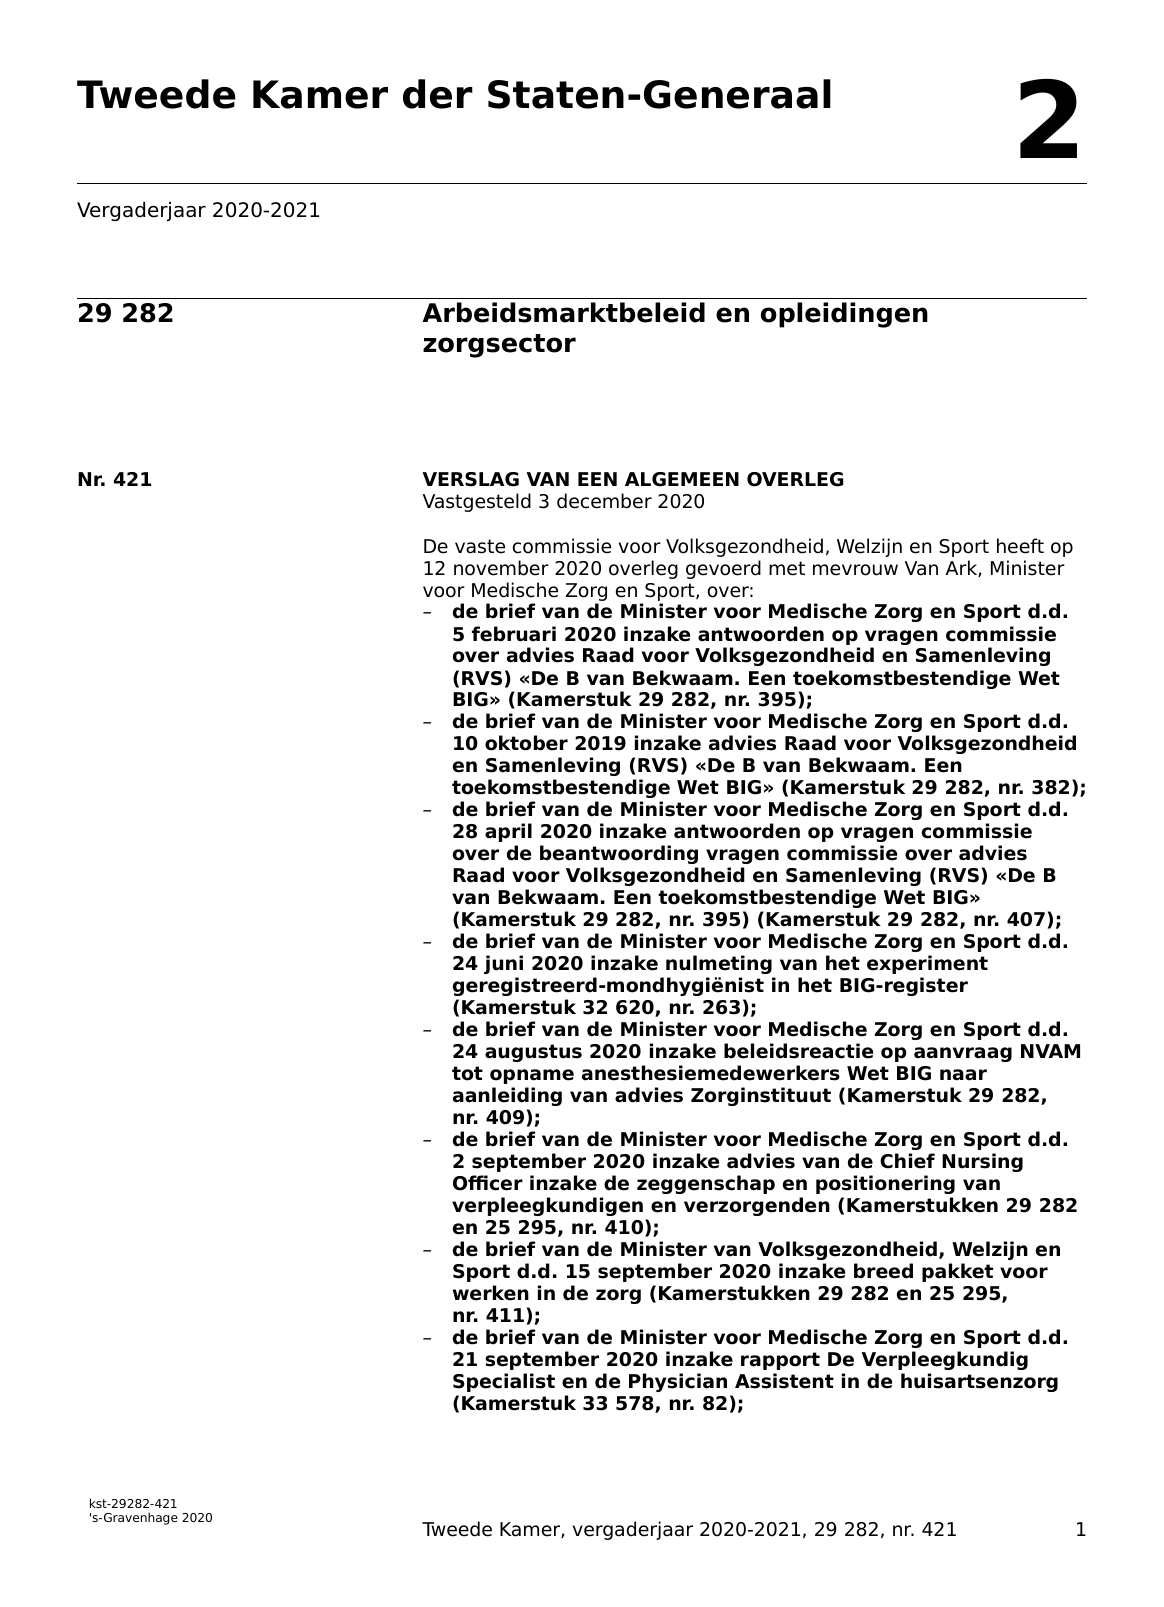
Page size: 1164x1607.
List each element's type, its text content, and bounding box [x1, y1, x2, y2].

text De vaste commissie voor Volksgezondheid, Welzijn en Sport heeft op 12 november 2020 overleg gevoerd met mevrouw Van Ark, Minister voor Medische Zorg en Sport, over: [422, 536, 1087, 601]
text – de brief van de Minister voor Medische Zorg en Sport d.d. 5 februari 2020 inzake antwoorden op vragen commissie over advies Raad voor Volksgezondheid en Samenleving (RVS) «De B van Bekwaam. Een toekomstbestendige Wet BIG» (Kamerstuk 29 282, nr. 395); [422, 601, 1087, 711]
text kst-29282-421 [88, 1497, 323, 1511]
table_header 2 [886, 59, 1087, 183]
text – de brief van de Minister van Volksgezondheid, Welzijn en Sport d.d. 15 september 2020 inzake breed pakket voor werken in de zorg (Kamerstukken 29 282 en 25 295, nr. 411); [422, 1239, 1087, 1327]
text Vastgesteld 3 december 2020 [422, 491, 1087, 513]
text – de brief van de Minister voor Medische Zorg en Sport d.d. 10 oktober 2019 inzake advies Raad voor Volksgezondheid en Samenleving (RVS) «De B van Bekwaam. Een toekomstbestendige Wet BIG» (Kamerstuk 29 282, nr. 382); [422, 711, 1087, 799]
text – de brief van de Minister voor Medische Zorg en Sport d.d. 2 september 2020 inzake advies van de Chief Nursing Officer inzake de zeggenschap en positionering van verpleegkundigen en verzorgenden (Kamerstukken 29 282 en 25 295, nr. 410); [422, 1129, 1087, 1239]
text – de brief van de Minister voor Medische Zorg en Sport d.d. 21 september 2020 inzake rapport De Verpleegkundig Specialist en de Physician Assistent in de huisartsenzorg (Kamerstuk 33 578, nr. 82); [422, 1327, 1087, 1415]
subtitle 29 282 Arbeidsmarktbeleid en opleidingen zorgsector [77, 299, 1087, 358]
table_header Tweede Kamer der Staten-Generaal [77, 59, 886, 183]
text – de brief van de Minister voor Medische Zorg en Sport d.d. 24 augustus 2020 inzake beleidsreactie op aanvraag NVAM tot opname anesthesiemedewerkers Wet BIG naar aanleiding van advies Zorginstituut (Kamerstuk 29 282, nr. 409); [422, 1019, 1087, 1129]
text – de brief van de Minister voor Medische Zorg en Sport d.d. 28 april 2020 inzake antwoorden op vragen commissie over de beantwoording vragen commissie over advies Raad voor Volksgezondheid en Samenleving (RVS) «De B van Bekwaam. Een toekomstbestendige Wet BIG» (Kamerstuk 29 282, nr. 395) (Kamerstuk 29 282, nr. 407); [422, 799, 1087, 931]
text 's-Gravenhage 2020 [88, 1511, 323, 1525]
table_cell Vergaderjaar 2020-2021 [77, 184, 1087, 298]
subtitle Nr. 421 VERSLAG VAN EEN ALGEMEEN OVERLEG [77, 469, 1087, 491]
text – de brief van de Minister voor Medische Zorg en Sport d.d. 24 juni 2020 inzake nulmeting van het experiment geregistreerd-mondhygiënist in het BIG-register (Kamerstuk 32 620, nr. 263); [422, 931, 1087, 1019]
